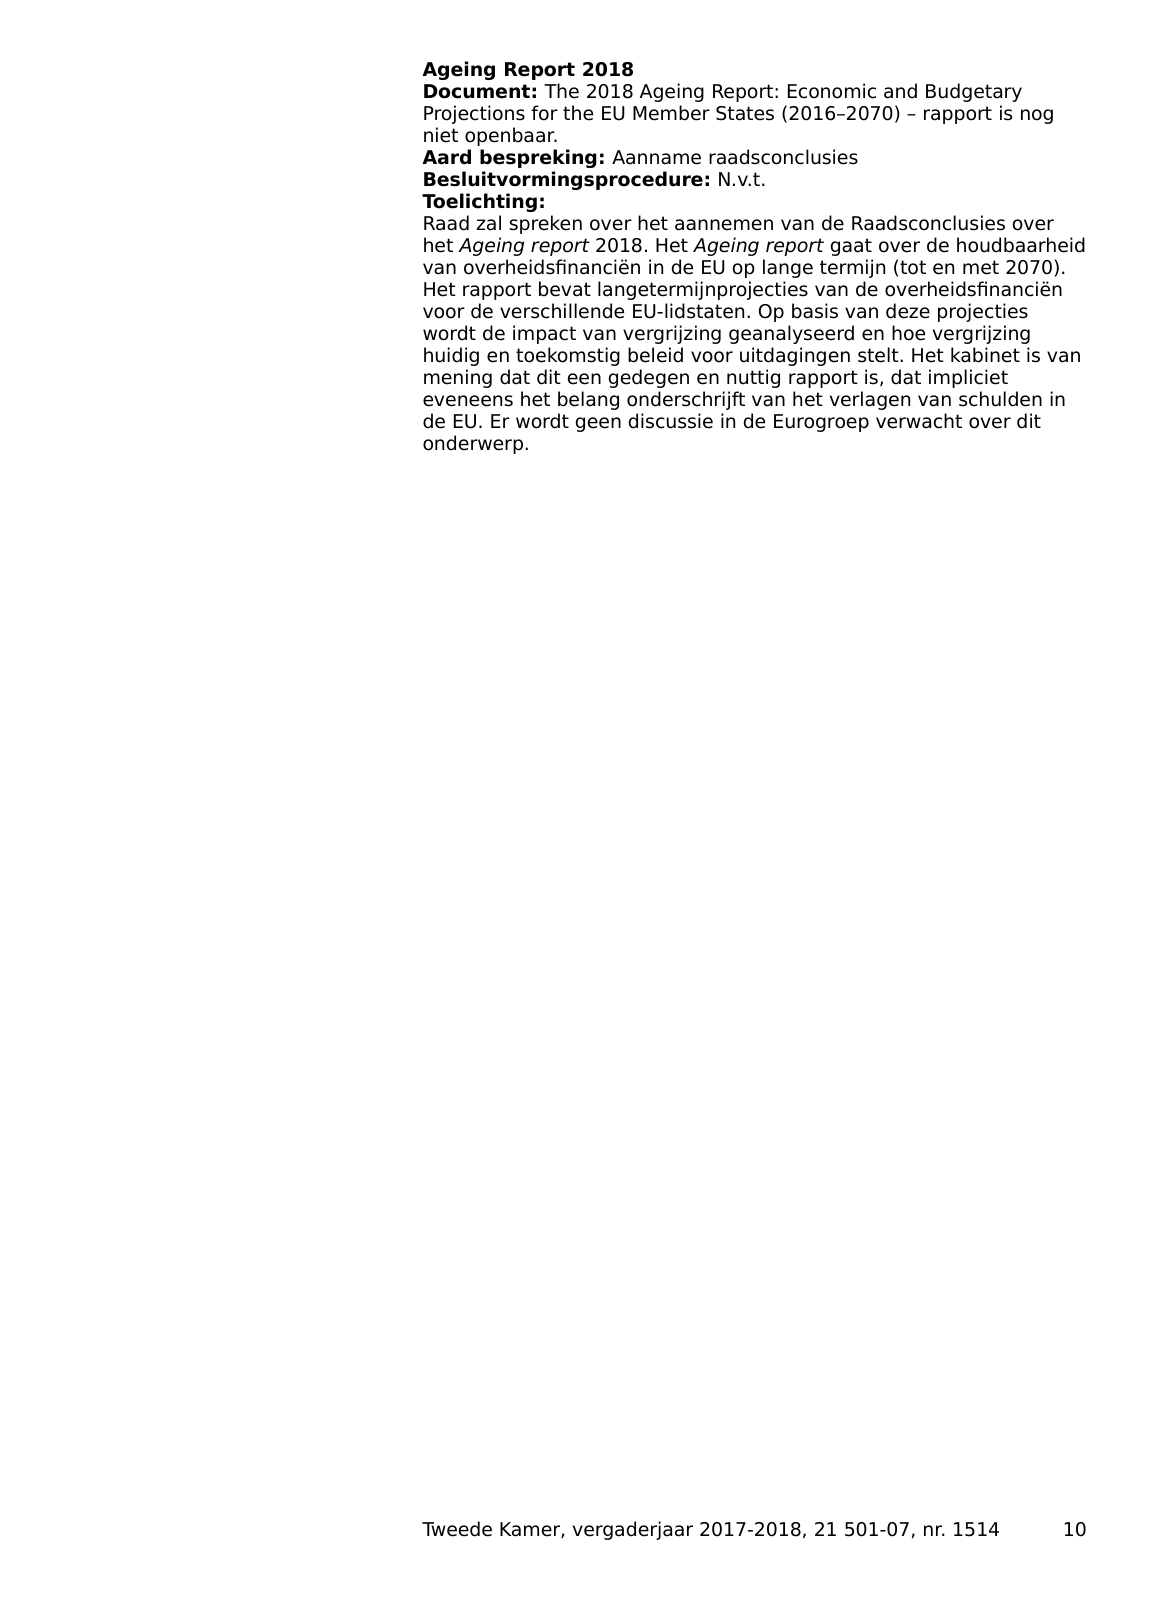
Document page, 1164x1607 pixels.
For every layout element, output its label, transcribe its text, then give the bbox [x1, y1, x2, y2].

text Document: The 2018 Ageing Report: Economic and Budgetary Projections for the EU Member States (2016–2070) – rapport is nog niet openbaar. [422, 81, 1087, 147]
text Raad zal spreken over het aannemen van de Raadsconclusies over het Ageing report 2018. Het Ageing report gaat over de houdbaarheid van overheidsfinanciën in de EU op lange termijn (tot en met 2070). Het rapport bevat langetermijnprojecties van de overheidsfinanciën voor de verschillende EU-lidstaten. Op basis van deze projecties wordt de impact van vergrijzing geanalyseerd en hoe vergrijzing huidig en toekomstig beleid voor uitdagingen stelt. Het kabinet is van mening dat dit een gedegen en nuttig rapport is, dat impliciet eveneens het belang onderschrijft van het verlagen van schulden in de EU. Er wordt geen discussie in de Eurogroep verwacht over dit onderwerp. [422, 213, 1087, 455]
text Besluitvormingsprocedure: N.v.t. [422, 169, 1087, 191]
text Aard bespreking: Aanname raadsconclusies [422, 147, 1087, 169]
text Toelichting: [422, 191, 1087, 213]
text Ageing Report 2018 [422, 59, 1087, 81]
